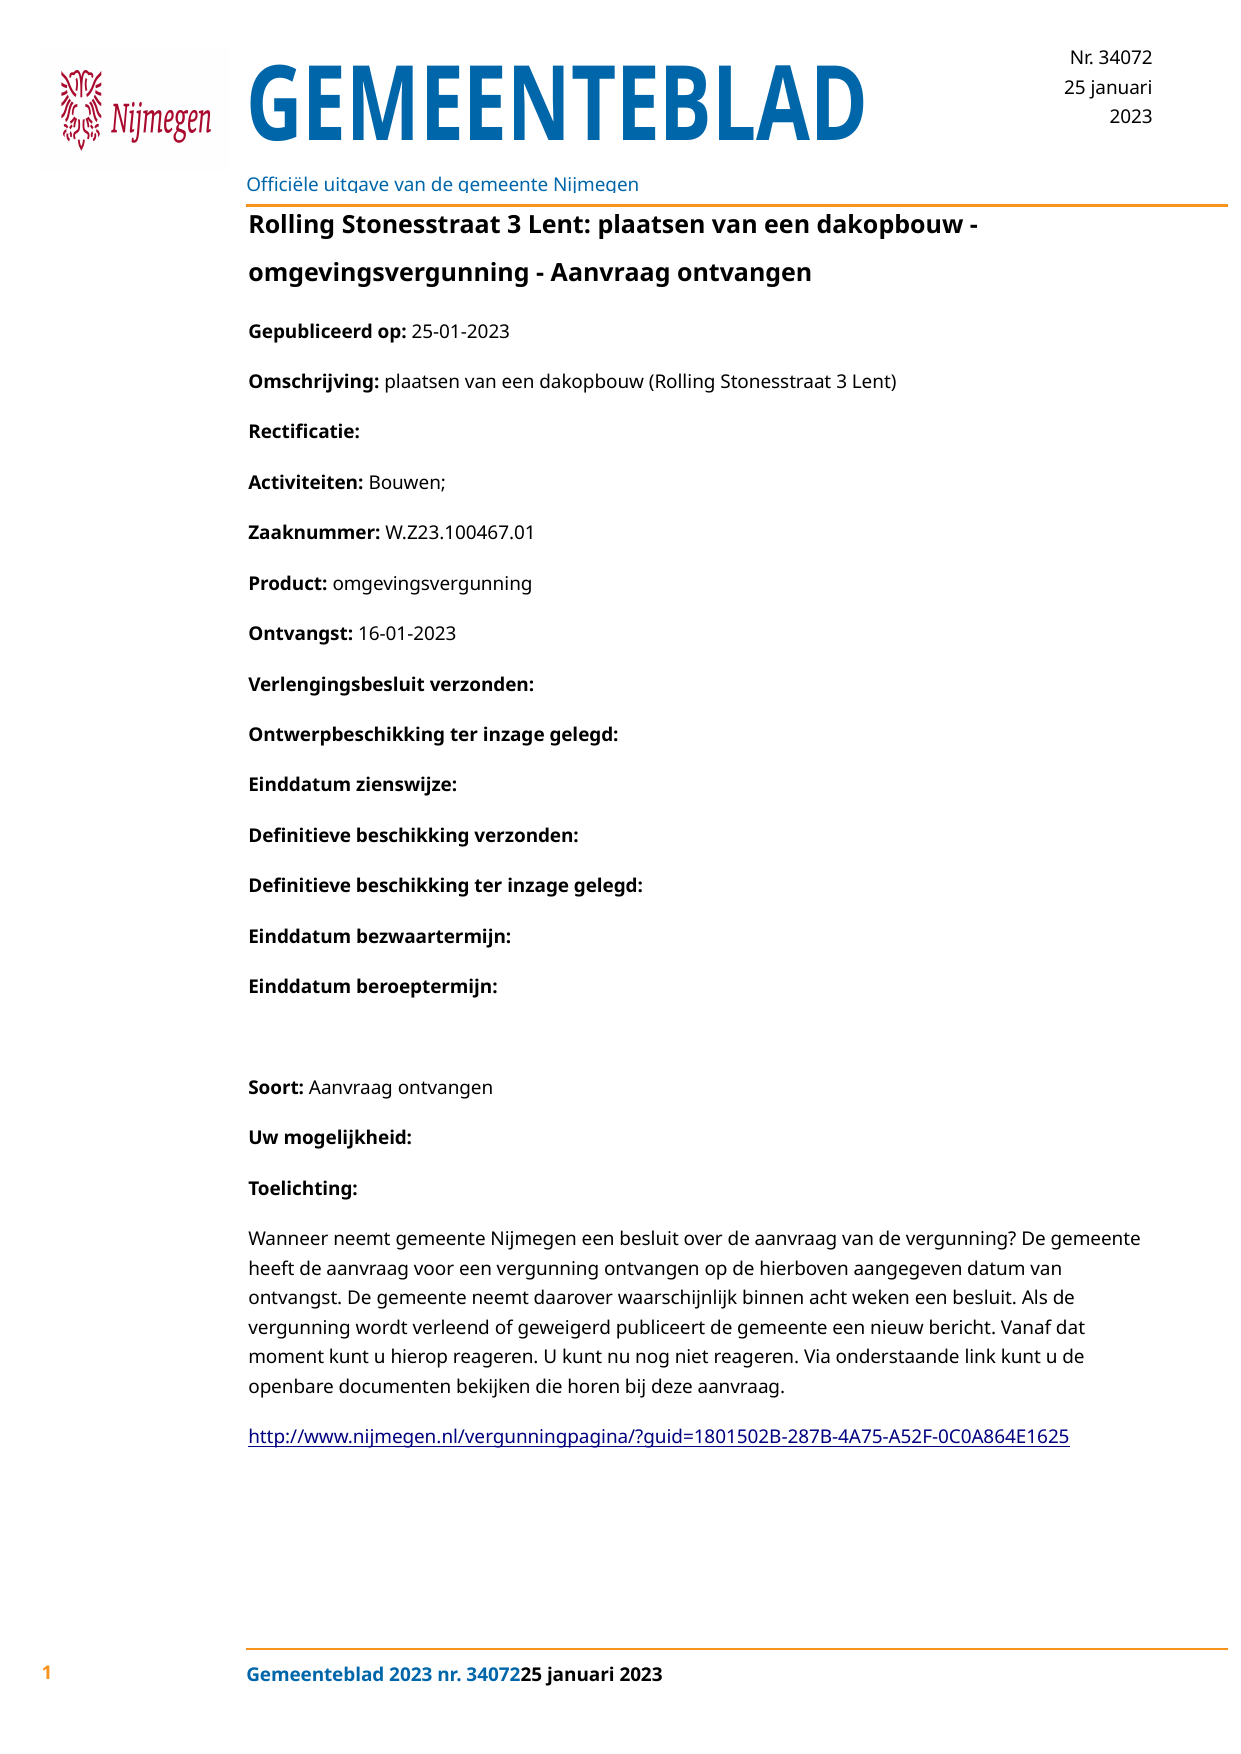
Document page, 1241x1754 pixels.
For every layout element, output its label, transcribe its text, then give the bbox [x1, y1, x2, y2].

text Omschrijving: plaatsen van een dakopbouw (Rolling Stonesstraat 3 Lent) [248, 368, 1152, 394]
text Soort: Aanvraag ontvangen [248, 1074, 1152, 1100]
text Gepubliceerd op: 25-01-2023 [248, 318, 1152, 344]
picture [41, 47, 231, 172]
text Zaaknummer: W.Z23.100467.01 [248, 519, 1152, 545]
text Uw mogelijkheid: [248, 1124, 1152, 1150]
text Wanneer neemt gemeente Nijmegen een besluit over de aanvraag van de vergunning? De gemeente heeft de aanvraag voor een vergunning ontvangen op de hierboven aangegeven datum van ontvangst. De gemeente neemt daarover waarschijnlijk binnen acht weken een besluit. Als de vergunning wordt verleend of geweigerd publiceert de gemeente een nieuw bericht. Vanaf dat moment kunt u hierop reageren. U kunt nu nog niet reageren. Via onderstaande link kunt u de openbare documenten bekijken die horen bij deze aanvraag. [248, 1225, 1152, 1399]
text http://www.nijmegen.nl/vergunningpagina/?guid=1801502B-287B-4A75-A52F-0C0A864E1625 [248, 1424, 1152, 1449]
text Definitieve beschikking verzonden: [248, 822, 1152, 848]
text Rolling Stonesstraat 3 Lent: plaatsen van een dakopbouw - omgevingsvergunning - Aanvraag ontvangen [248, 207, 1152, 288]
text Definitieve beschikking ter inzage gelegd: [248, 872, 1152, 898]
text Toelichting: [248, 1175, 1152, 1201]
text Verlengingsbesluit verzonden: [248, 671, 1152, 697]
text Ontwerpbeschikking ter inzage gelegd: [248, 721, 1152, 747]
text Activiteiten: Bouwen; [248, 469, 1152, 495]
text Rectificatie: [248, 419, 1152, 444]
text Einddatum zienswijze: [248, 772, 1152, 797]
text Einddatum beroeptermijn: [248, 973, 1152, 999]
text Ontvangst: 16-01-2023 [248, 620, 1152, 646]
text Product: omgevingsvergunning [248, 570, 1152, 596]
text Einddatum bezwaartermijn: [248, 923, 1152, 949]
